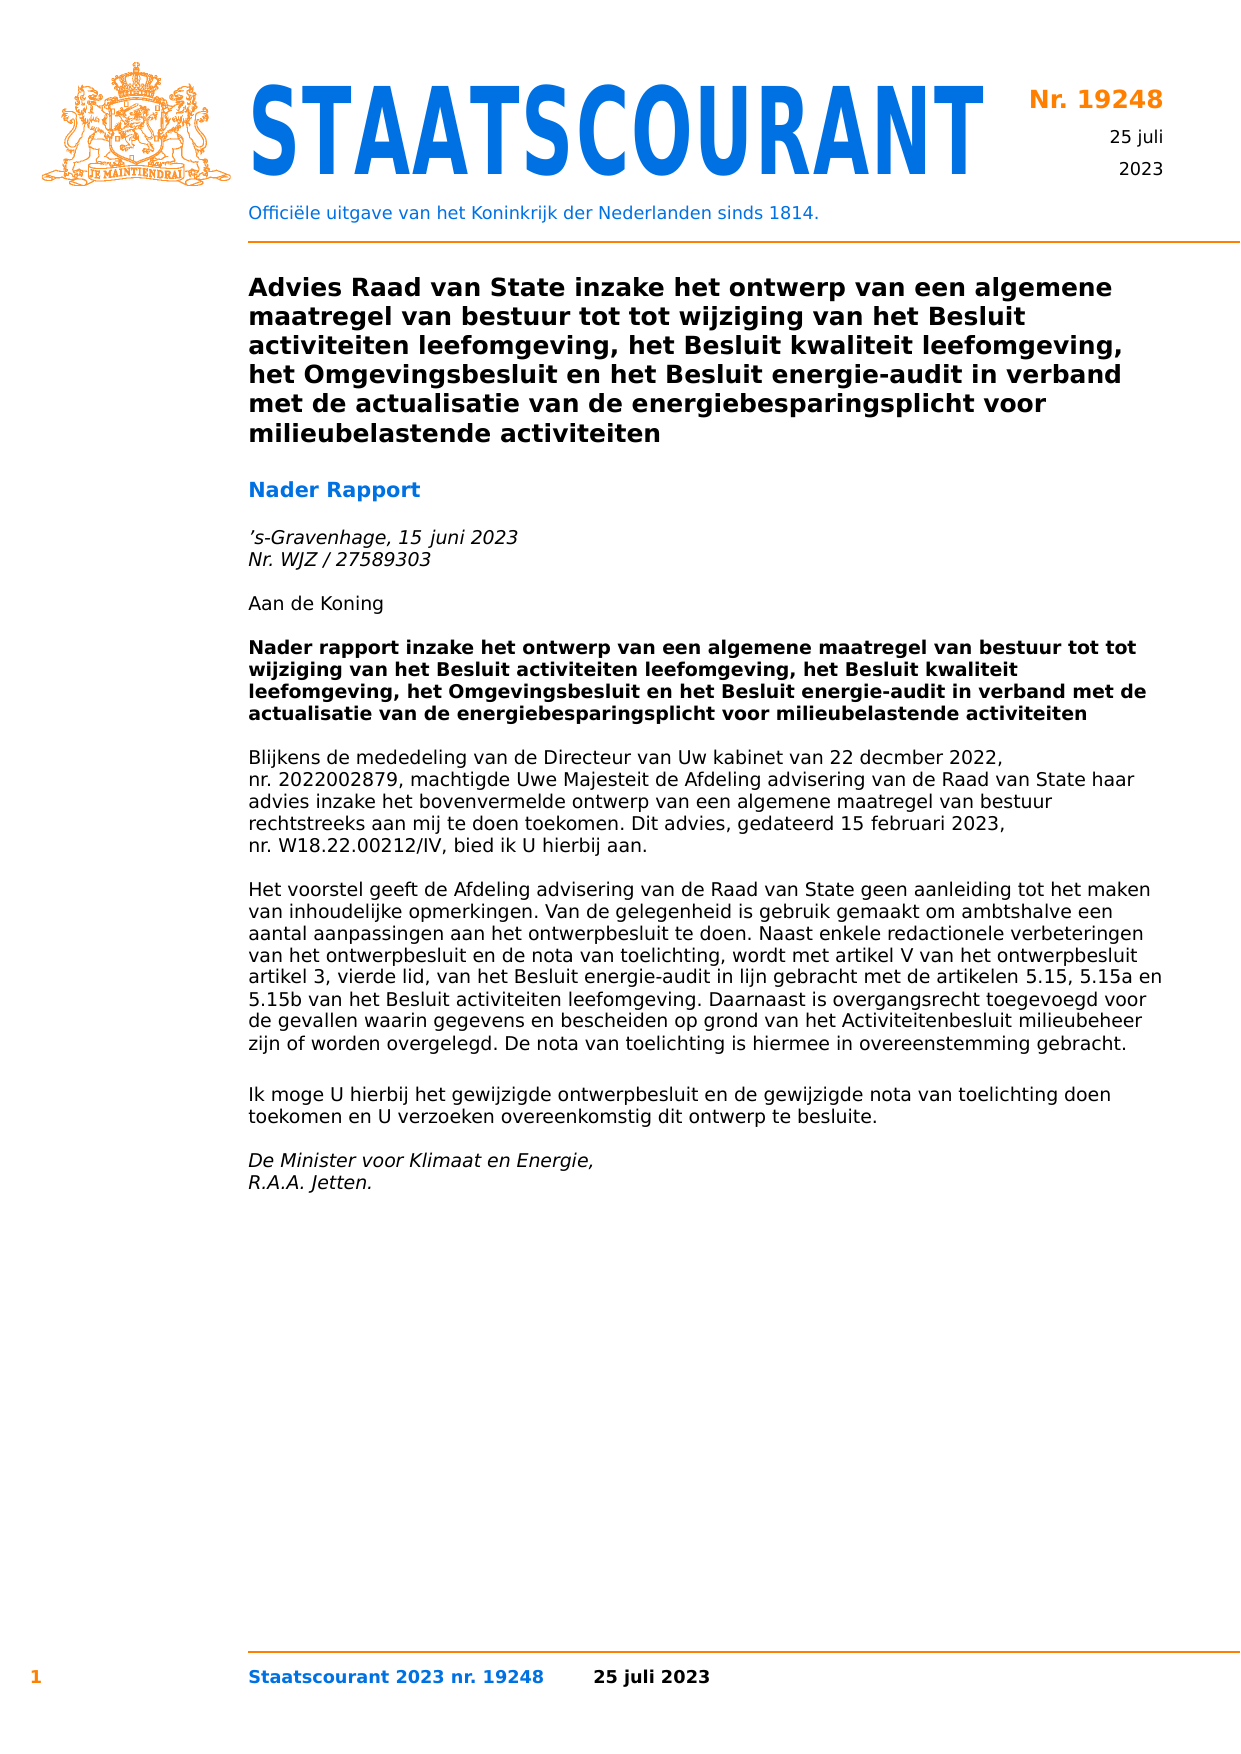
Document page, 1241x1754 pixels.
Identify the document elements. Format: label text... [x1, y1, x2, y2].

subtitle Advies Raad van State inzake het ontwerp van een algemene maatregel van bestuur tot tot wijziging van het Besluit activiteiten leefomgeving, het Besluit kwaliteit leefomgeving, het Omgevingsbesluit en het Besluit energie-audit in verband met de actualisatie van de energiebesparingsplicht voor milieubelastende activiteiten [248, 273, 1163, 448]
table_cell 2023 [998, 153, 1240, 203]
table_header Nr. 19248 [998, 62, 1240, 121]
text Het voorstel geeft de Afdeling advisering van de Raad van State geen aanleiding tot het maken van inhoudelijke opmerkingen. Van de gelegenheid is gebruik gemaakt om ambtshalve een aantal aanpassingen aan het ontwerpbesluit te doen. Naast enkele redactionele verbeteringen van het ontwerpbesluit en de nota van toelichting, wordt met artikel V van het ontwerpbesluit artikel 3, vierde lid, van het Besluit energie-audit in lijn gebracht met de artikelen 5.15, 5.15a en 5.15b van het Besluit activiteiten leefomgeving. Daarnaast is overgangsrecht toegevoegd voor de gevallen waarin gegevens en bescheiden op grond van het Activiteitenbesluit milieubeheer zijn of worden overgelegd. De nota van toelichting is hiermee in overeenstemming gebracht. [248, 878, 1163, 1054]
text Blijkens de mededeling van de Directeur van Uw kabinet van 22 decmber 2022, nr. 2022002879, machtigde Uwe Majesteit de Afdeling advisering van de Raad van State haar advies inzake het bovenvermelde ontwerp van een algemene maatregel van bestuur rechtstreeks aan mij te doen toekomen. Dit advies, gedateerd 15 februari 2023, nr. W18.22.00212/IV, bied ik U hierbij aan. [248, 747, 1163, 857]
text Ik moge U hierbij het gewijzigde ontwerpbesluit en de gewijzigde nota van toelichting doen toekomen en U verzoeken overeenkomstig dit ontwerp te besluite. [248, 1084, 1163, 1128]
text De Minister voor Klimaat en Energie, R.A.A. Jetten. [248, 1150, 1163, 1194]
picture [41, 62, 231, 186]
table_header STAATSCOURANT [248, 62, 998, 203]
text Aan de Koning [248, 593, 1163, 615]
table_cell 25 juli [998, 121, 1240, 153]
table_cell Officiële uitgave van het Koninkrijk der Nederlanden sinds 1814. [248, 203, 1240, 241]
text Nr. WJZ / 27589303 [248, 549, 1163, 571]
text Nader rapport inzake het ontwerp van een algemene maatregel van bestuur tot tot wijziging van het Besluit activiteiten leefomgeving, het Besluit kwaliteit leefomgeving, het Omgevingsbesluit en het Besluit energie-audit in verband met de actualisatie van de energiebesparingsplicht voor milieubelastende activiteiten [248, 637, 1163, 725]
table_header [25, 62, 248, 241]
subtitle Nader Rapport [248, 478, 1163, 502]
text ’s-Gravenhage, 15 juni 2023 [248, 527, 1163, 549]
